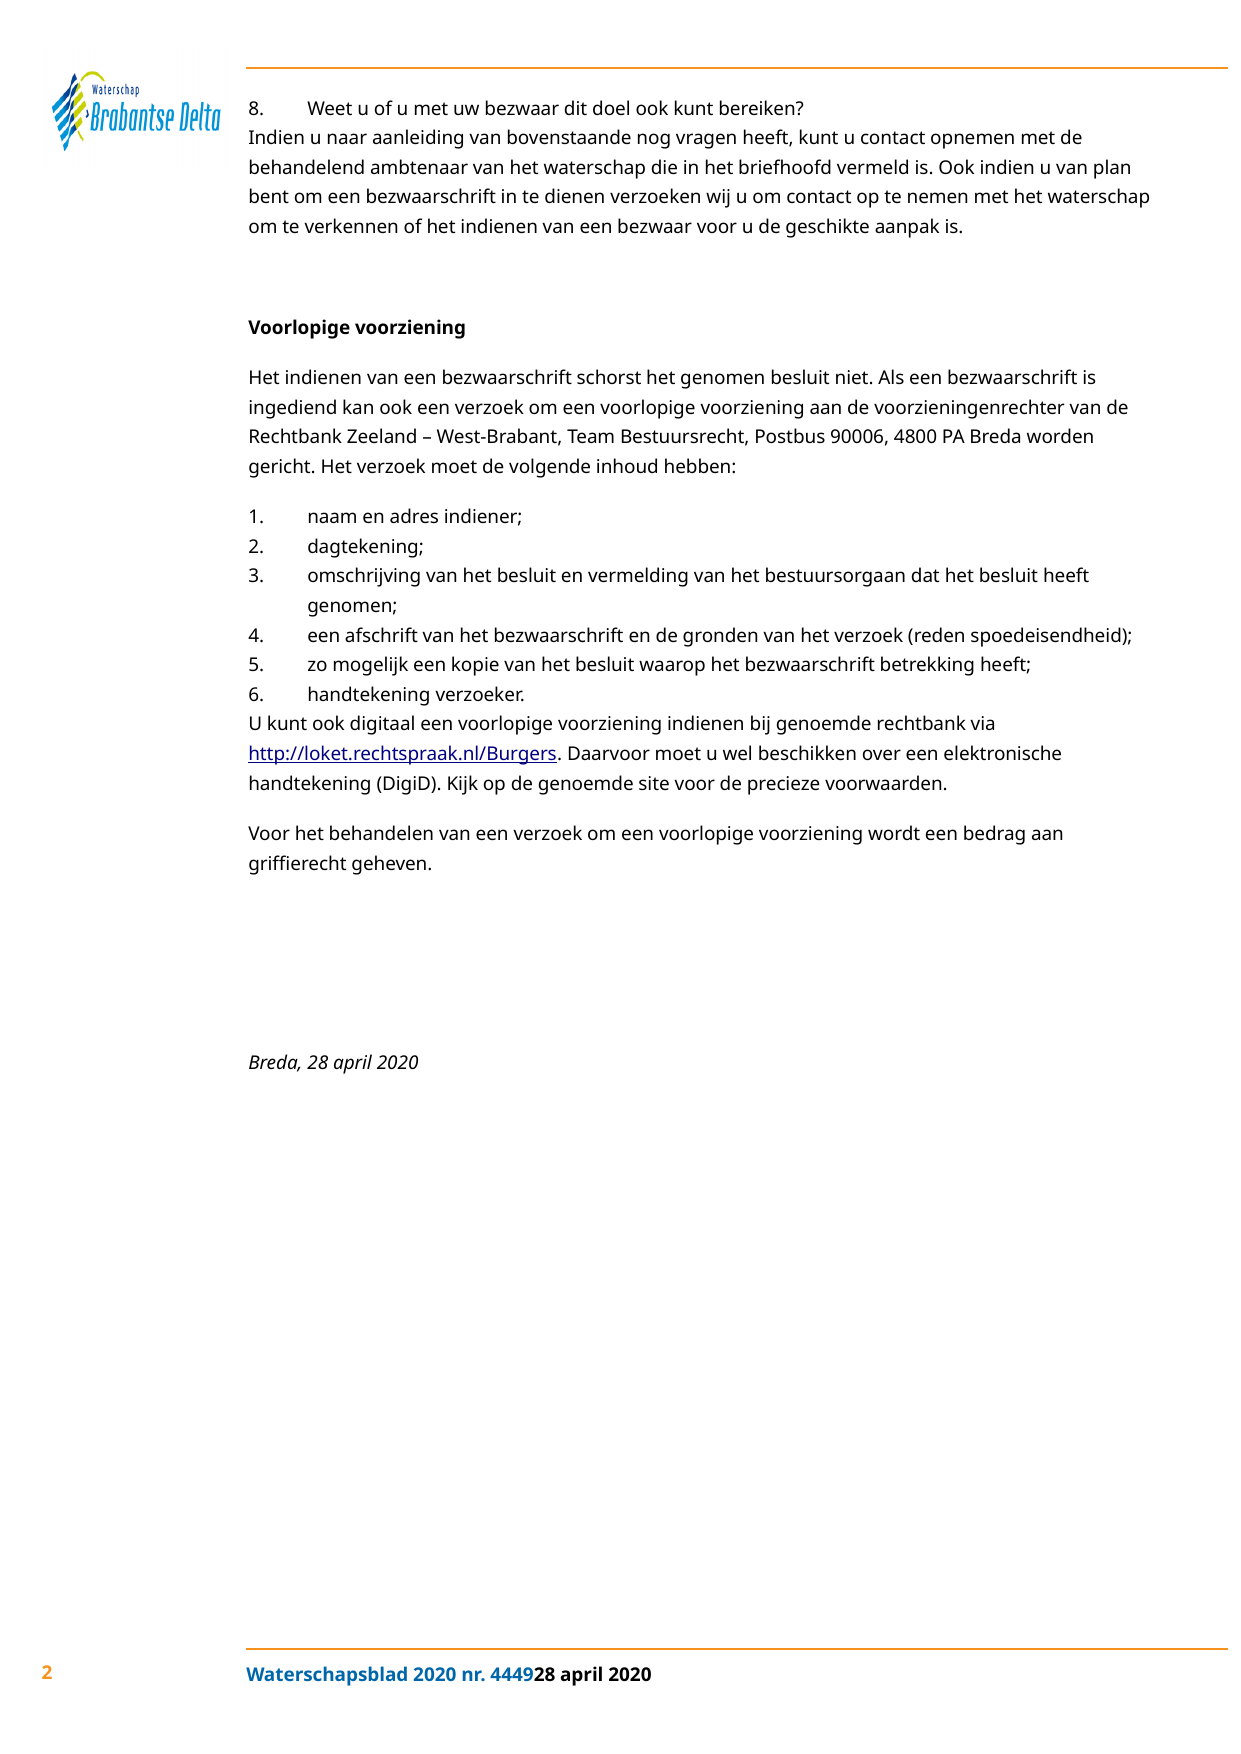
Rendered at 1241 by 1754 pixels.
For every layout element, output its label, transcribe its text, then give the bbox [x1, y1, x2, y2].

list zo mogelijk een kopie van het besluit waarop het bezwaarschrift betrekking heeft; [248, 651, 1152, 677]
text Breda, 28 april 2020 [248, 1049, 1152, 1074]
text Het indienen van een bezwaarschrift schorst het genomen besluit niet. Als een bezwaarschrift is ingediend kan ook een verzoek om een voorlopige voorziening aan de voorzieningenrechter van de Rechtbank Zeeland – West-Brabant, Team Bestuursrecht, Postbus 90006, 4800 PA Breda worden gericht. Het verzoek moet de volgende inhoud hebben: [248, 364, 1152, 479]
text Voorlopige voorziening [248, 314, 1152, 340]
list naam en adres indiener; [248, 503, 1152, 529]
list omschrijving van het besluit en vermelding van het bestuursorgaan dat het besluit heeft genomen; [248, 563, 1152, 618]
text Voor het behandelen van een verzoek om een voorlopige voorziening wordt een bedrag aan griffierecht geheven. [248, 820, 1152, 876]
text Indien u naar aanleiding van bovenstaande nog vragen heeft, kunt u contact opnemen met de behandelend ambtenaar van het waterschap die in het briefhoofd vermeld is. Ook indien u van plan bent om een bezwaarschrift in te dienen verzoeken wij u om contact op te nemen met het waterschap om te verkennen of het indienen van een bezwaar voor u de geschikte aanpak is. [248, 124, 1152, 239]
picture [41, 47, 231, 172]
list dagtekening; [248, 533, 1152, 559]
list een afschrift van het bezwaarschrift en de gronden van het verzoek (reden spoedeisendheid); [248, 622, 1152, 648]
text U kunt ook digitaal een voorlopige voorziening indienen bij genoemde rechtbank via http://loket.rechtspraak.nl/Burgers. Daarvoor moet u wel beschikken over een elektronische handtekening (DigiD). Kijk op de genoemde site voor de precieze voorwaarden. [248, 711, 1152, 796]
list Weet u of u met uw bezwaar dit doel ook kunt bereiken? [248, 95, 1152, 121]
list handtekening verzoeker. [248, 681, 1152, 707]
